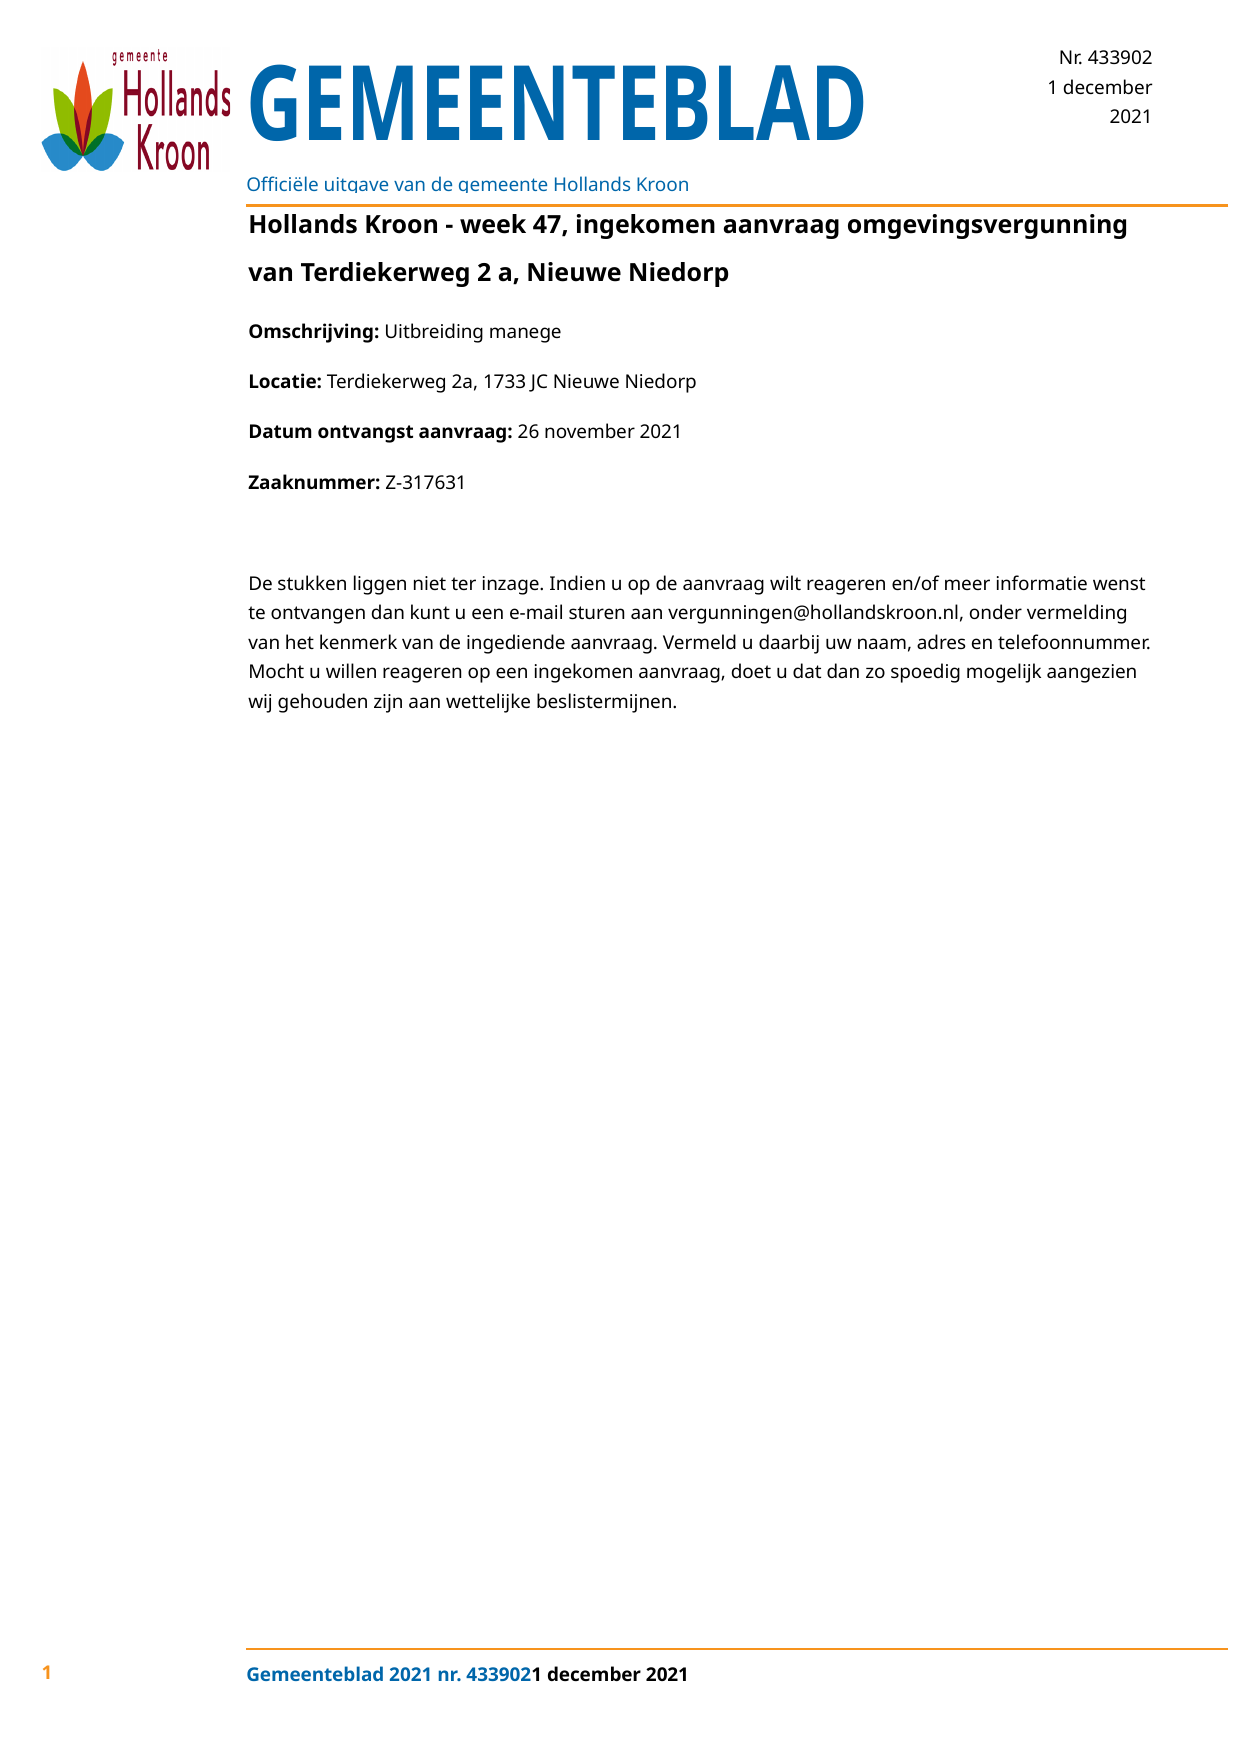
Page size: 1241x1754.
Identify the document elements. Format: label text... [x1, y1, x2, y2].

text Omschrijving: Uitbreiding manege [248, 318, 1152, 344]
picture [41, 47, 231, 172]
text Datum ontvangst aanvraag: 26 november 2021 [248, 419, 1152, 444]
text Locatie: Terdiekerweg 2a, 1733 JC Nieuwe Niedorp [248, 368, 1152, 394]
text Hollands Kroon - week 47, ingekomen aanvraag omgevingsvergunning van Terdiekerweg 2 a, Nieuwe Niedorp [248, 207, 1152, 288]
text De stukken liggen niet ter inzage. Indien u op de aanvraag wilt reageren en/of meer informatie wenst te ontvangen dan kunt u een e-mail sturen aan vergunningen@hollandskroon.nl, onder vermelding van het kenmerk van de ingediende aanvraag. Vermeld u daarbij uw naam, adres en telefoonnummer. Mocht u willen reageren op een ingekomen aanvraag, doet u dat dan zo spoedig mogelijk aangezien wij gehouden zijn aan wettelijke beslistermijnen. [248, 570, 1152, 714]
text Zaaknummer: Z-317631 [248, 469, 1152, 495]
